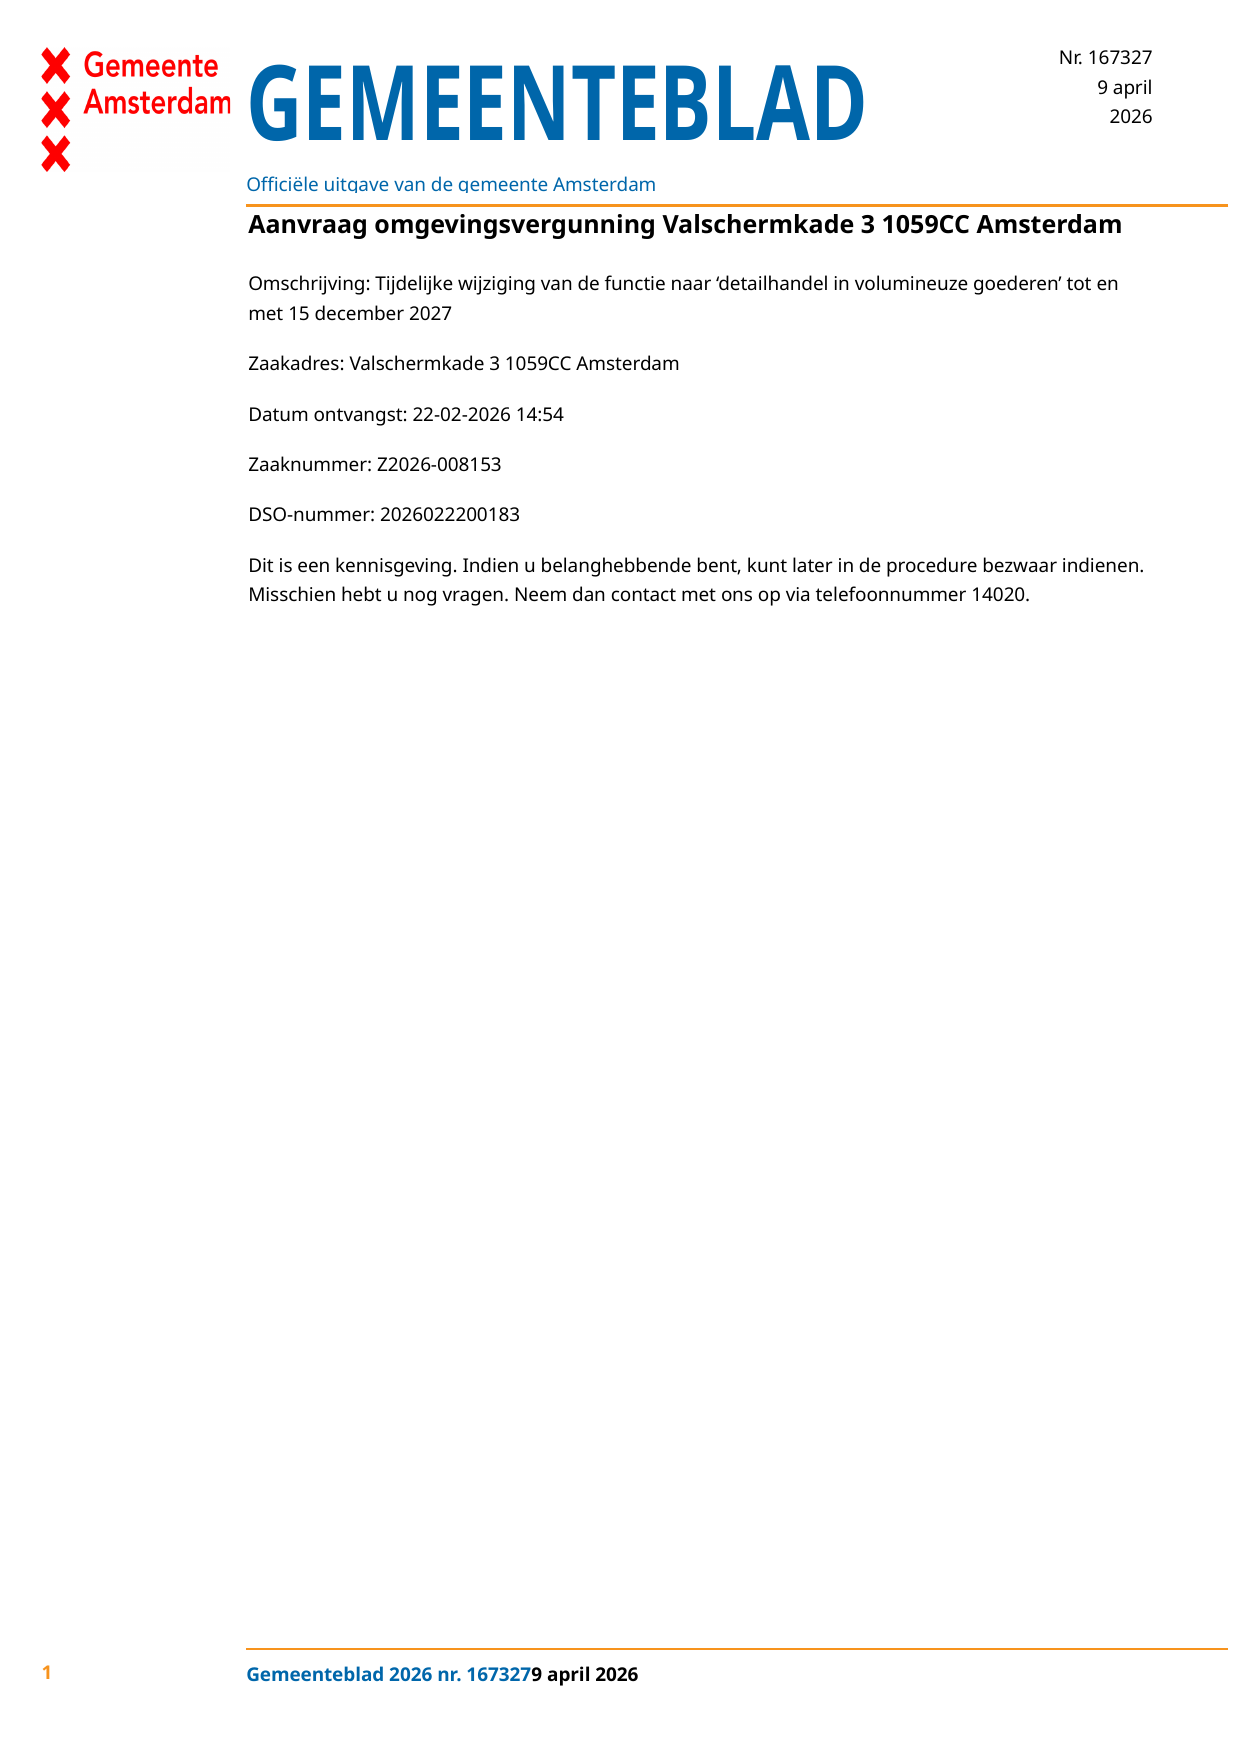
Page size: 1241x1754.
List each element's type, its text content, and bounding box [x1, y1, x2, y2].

text Zaakadres: Valschermkade 3 1059CC Amsterdam [248, 350, 1152, 376]
text Aanvraag omgevingsvergunning Valschermkade 3 1059CC Amsterdam [248, 207, 1152, 241]
text Datum ontvangst: 22-02-2026 14:54 [248, 401, 1152, 426]
text Dit is een kennisgeving. Indien u belanghebbende bent, kunt later in de procedure bezwaar indienen. Misschien hebt u nog vragen. Neem dan contact met ons op via telefoonnummer 14020. [248, 552, 1152, 607]
text Omschrijving: Tijdelijke wijziging van de functie naar ‘detailhandel in volumineuze goederen’ tot en met 15 december 2027 [248, 270, 1152, 326]
text DSO-nummer: 2026022200183 [248, 502, 1152, 527]
text Zaaknummer: Z2026-008153 [248, 451, 1152, 477]
picture [41, 47, 231, 172]
